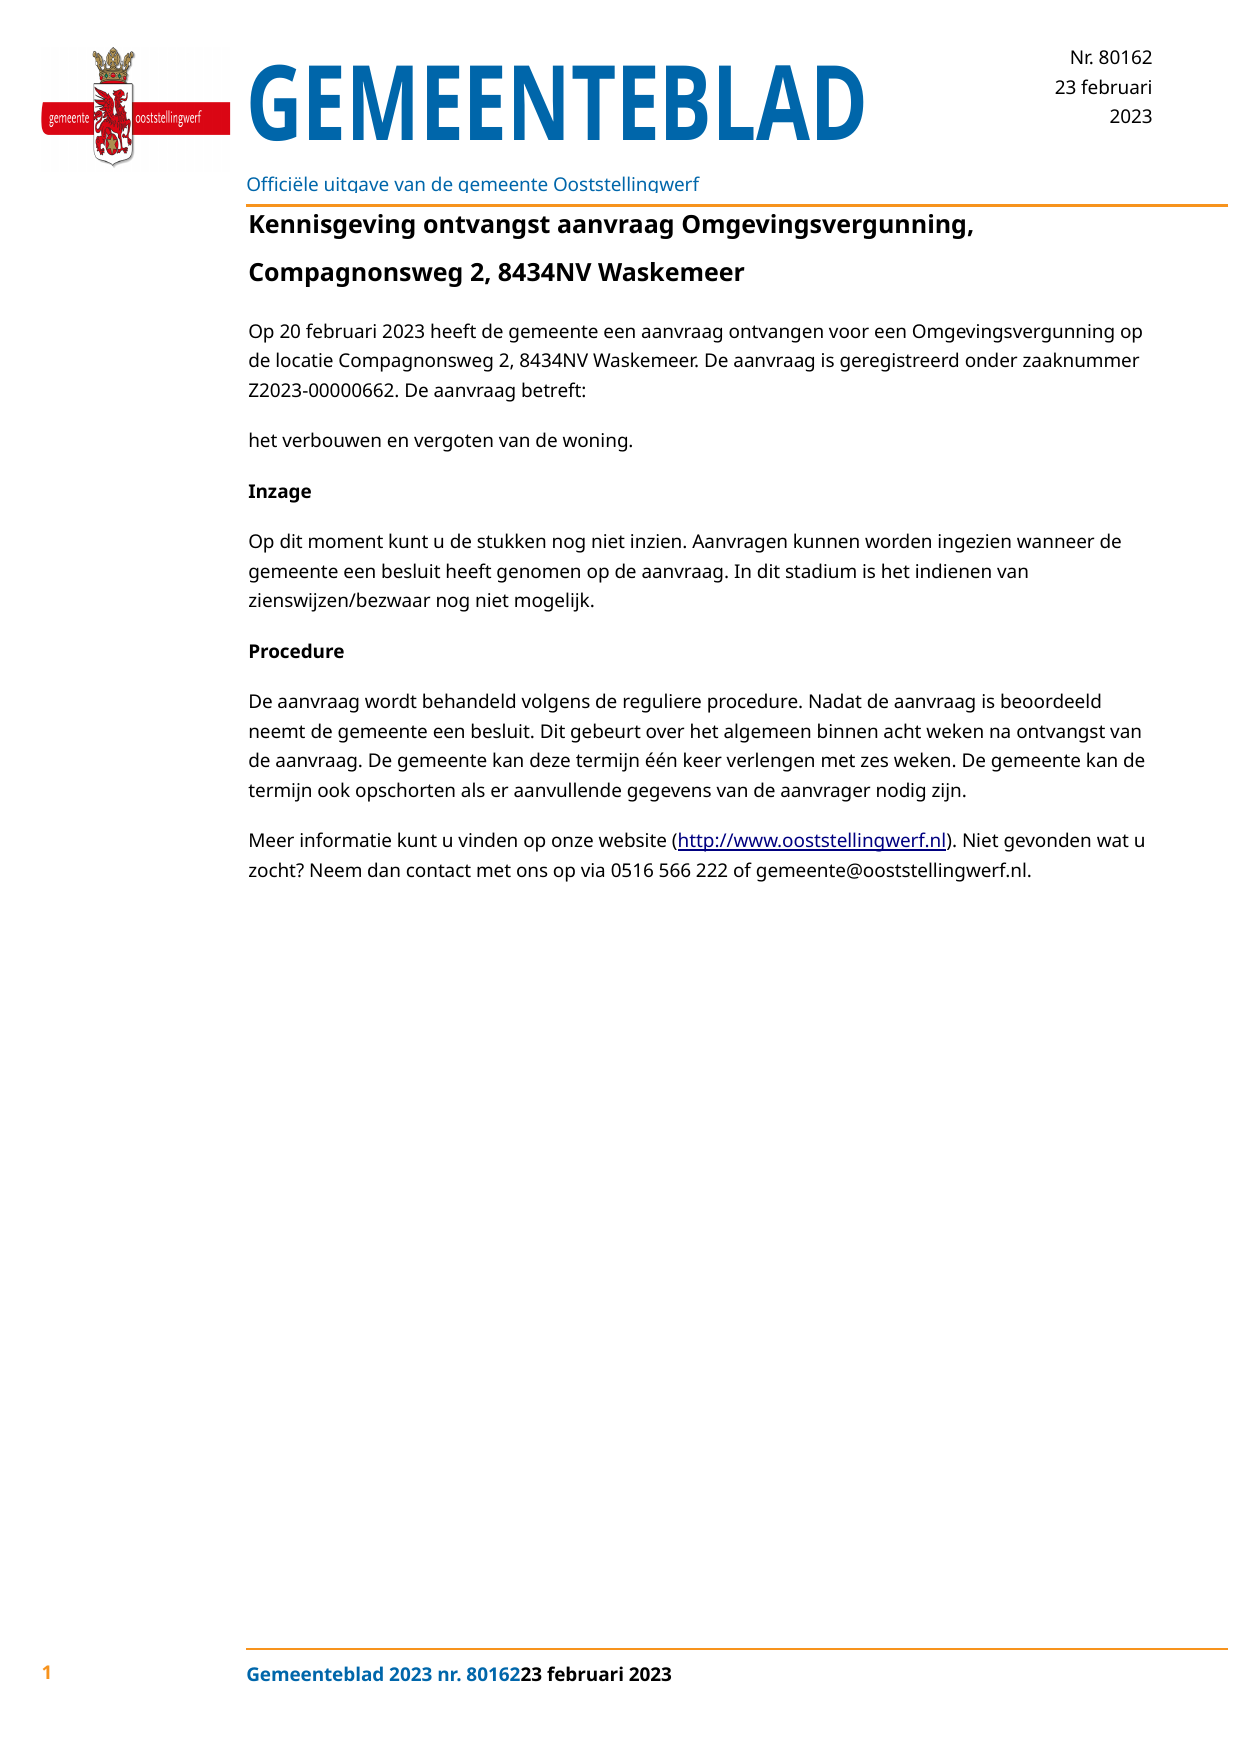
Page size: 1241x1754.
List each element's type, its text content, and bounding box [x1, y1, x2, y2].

picture [41, 47, 231, 172]
text Op dit moment kunt u de stukken nog niet inzien. Aanvragen kunnen worden ingezien wanneer de gemeente een besluit heeft genomen op de aanvraag. In dit stadium is het indienen van zienswijzen/bezwaar nog niet mogelijk. [248, 528, 1152, 613]
text Meer informatie kunt u vinden op onze website (http://www.ooststellingwerf.nl). Niet gevonden wat u zocht? Neem dan contact met ons op via 0516 566 222 of gemeente@ooststellingwerf.nl. [248, 827, 1152, 883]
text Inzage [248, 478, 1152, 504]
text het verbouwen en vergoten van de woning. [248, 427, 1152, 453]
text Procedure [248, 638, 1152, 664]
text Op 20 februari 2023 heeft de gemeente een aanvraag ontvangen voor een Omgevingsvergunning op de locatie Compagnonsweg 2, 8434NV Waskemeer. De aanvraag is geregistreerd onder zaaknummer Z2023-00000662. De aanvraag betreft: [248, 318, 1152, 403]
text Kennisgeving ontvangst aanvraag Omgevingsvergunning, Compagnonsweg 2, 8434NV Waskemeer [248, 207, 1152, 288]
text De aanvraag wordt behandeld volgens de reguliere procedure. Nadat de aanvraag is beoordeeld neemt de gemeente een besluit. Dit gebeurt over het algemeen binnen acht weken na ontvangst van de aanvraag. De gemeente kan deze termijn één keer verlengen met zes weken. De gemeente kan de termijn ook opschorten als er aanvullende gegevens van de aanvrager nodig zijn. [248, 688, 1152, 803]
